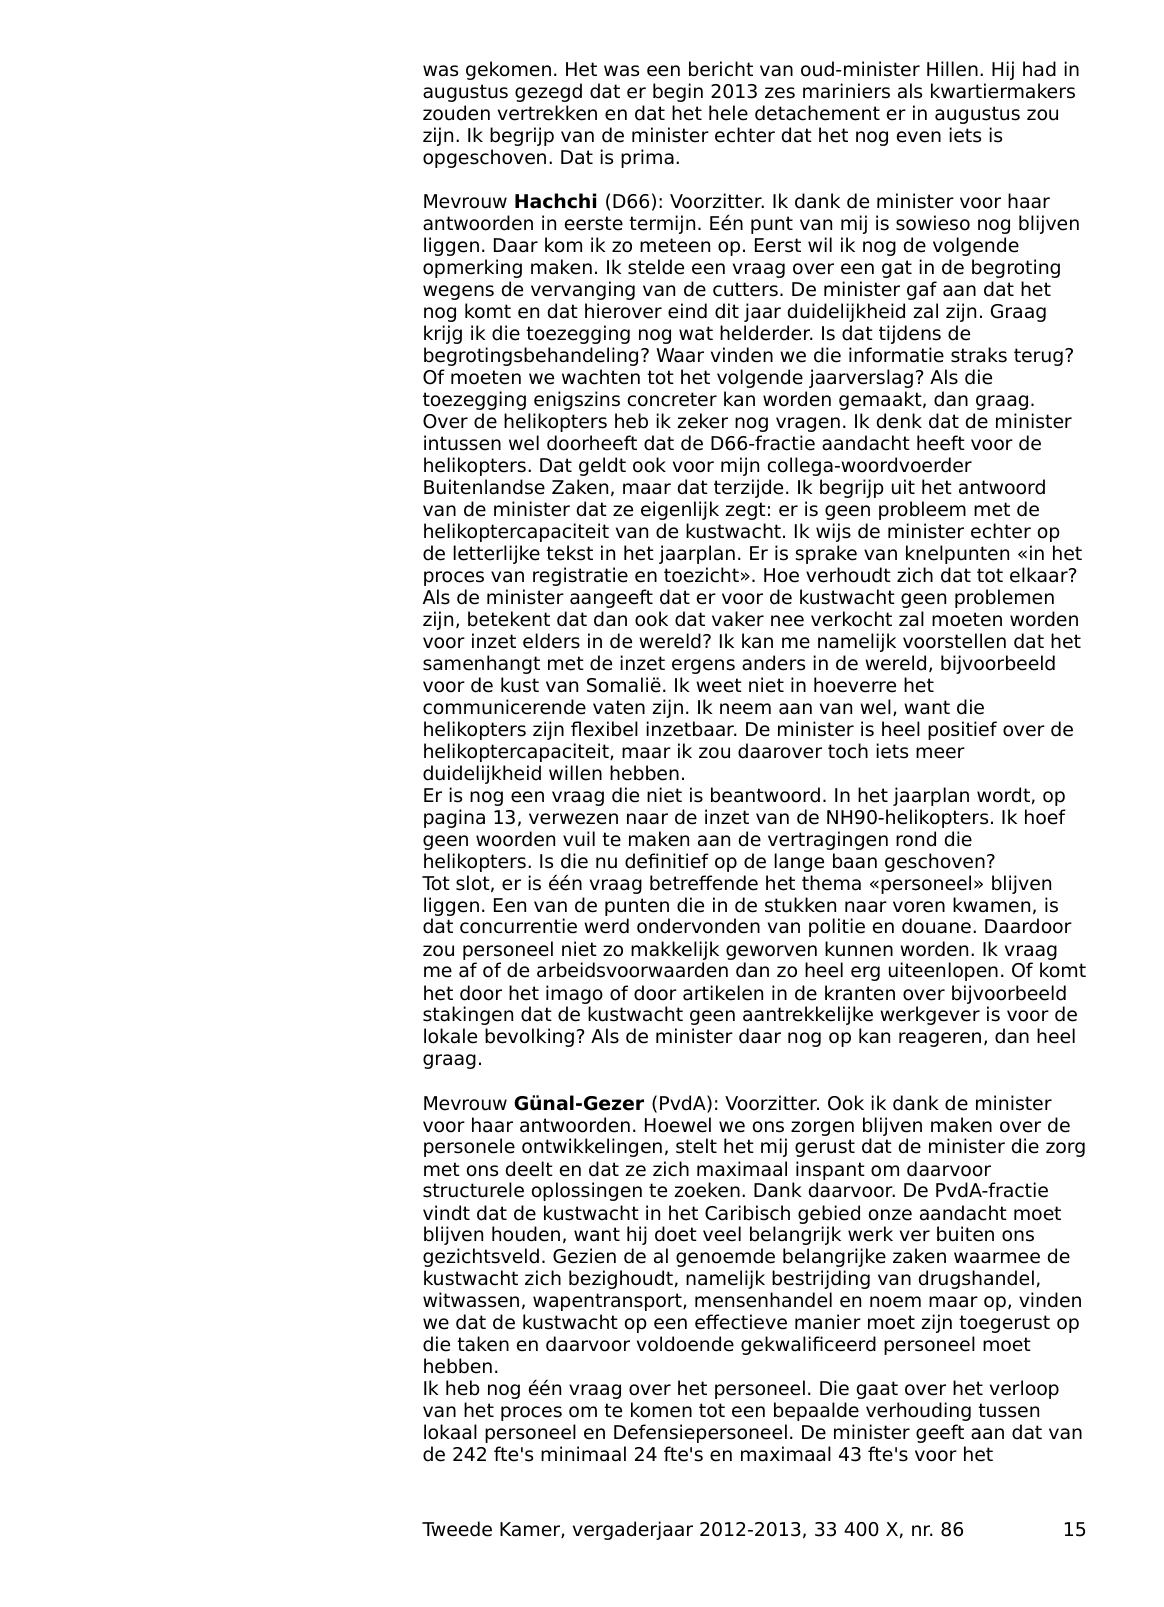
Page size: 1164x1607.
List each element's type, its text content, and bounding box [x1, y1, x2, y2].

text Over de helikopters heb ik zeker nog vragen. Ik denk dat de minister intussen wel doorheeft dat de D66-fractie aandacht heeft voor de helikopters. Dat geldt ook voor mijn collega-woordvoerder Buitenlandse Zaken, maar dat terzijde. Ik begrijp uit het antwoord van de minister dat ze eigenlijk zegt: er is geen probleem met de helikoptercapaciteit van de kustwacht. Ik wijs de minister echter op de letterlijke tekst in het jaarplan. Er is sprake van knelpunten «in het proces van registratie en toezicht». Hoe verhoudt zich dat tot elkaar? Als de minister aangeeft dat er voor de kustwacht geen problemen zijn, betekent dat dan ook dat vaker nee verkocht zal moeten worden voor inzet elders in de wereld? Ik kan me namelijk voorstellen dat het samenhangt met de inzet ergens anders in de wereld, bijvoorbeeld voor de kust van Somalië. Ik weet niet in hoeverre het communicerende vaten zijn. Ik neem aan van wel, want die helikopters zijn flexibel inzetbaar. De minister is heel positief over de helikoptercapaciteit, maar ik zou daarover toch iets meer duidelijkheid willen hebben. [422, 411, 1087, 784]
text was gekomen. Het was een bericht van oud-minister Hillen. Hij had in augustus gezegd dat er begin 2013 zes mariniers als kwartiermakers zouden vertrekken en dat het hele detachement er in augustus zou zijn. Ik begrijp van de minister echter dat het nog even iets is opgeschoven. Dat is prima. [422, 59, 1087, 169]
text Tot slot, er is één vraag betreffende het thema «personeel» blijven liggen. Een van de punten die in de stukken naar voren kwamen, is dat concurrentie werd ondervonden van politie en douane. Daardoor zou personeel niet zo makkelijk geworven kunnen worden. Ik vraag me af of de arbeidsvoorwaarden dan zo heel erg uiteenlopen. Of komt het door het imago of door artikelen in de kranten over bijvoorbeeld stakingen dat de kustwacht geen aantrekkelijke werkgever is voor de lokale bevolking? Als de minister daar nog op kan reageren, dan heel graag. [422, 872, 1087, 1070]
text Mevrouw Günal-Gezer (PvdA): Voorzitter. Ook ik dank de minister voor haar antwoorden. Hoewel we ons zorgen blijven maken over de personele ontwikkelingen, stelt het mij gerust dat de minister die zorg met ons deelt en dat ze zich maximaal inspant om daarvoor structurele oplossingen te zoeken. Dank daarvoor. De PvdA-fractie vindt dat de kustwacht in het Caribisch gebied onze aandacht moet blijven houden, want hij doet veel belangrijk werk ver buiten ons gezichtsveld. Gezien de al genoemde belangrijke zaken waarmee de kustwacht zich bezighoudt, namelijk bestrijding van drugshandel, witwassen, wapentransport, mensenhandel en noem maar op, vinden we dat de kustwacht op een effectieve manier moet zijn toegerust op die taken en daarvoor voldoende gekwalificeerd personeel moet hebben. [422, 1092, 1087, 1378]
text Ik heb nog één vraag over het personeel. Die gaat over het verloop van het proces om te komen tot een bepaalde verhouding tussen lokaal personeel en Defensiepersoneel. De minister geeft aan dat van de 242 fte's minimaal 24 fte's en maximaal 43 fte's voor het [422, 1378, 1087, 1466]
text Er is nog een vraag die niet is beantwoord. In het jaarplan wordt, op pagina 13, verwezen naar de inzet van de NH90-helikopters. Ik hoef geen woorden vuil te maken aan de vertragingen rond die helikopters. Is die nu definitief op de lange baan geschoven? [422, 784, 1087, 872]
text Mevrouw Hachchi (D66): Voorzitter. Ik dank de minister voor haar antwoorden in eerste termijn. Eén punt van mij is sowieso nog blijven liggen. Daar kom ik zo meteen op. Eerst wil ik nog de volgende opmerking maken. Ik stelde een vraag over een gat in de begroting wegens de vervanging van de cutters. De minister gaf aan dat het nog komt en dat hierover eind dit jaar duidelijkheid zal zijn. Graag krijg ik die toezegging nog wat helderder. Is dat tijdens de begrotingsbehandeling? Waar vinden we die informatie straks terug? Of moeten we wachten tot het volgende jaarverslag? Als die toezegging enigszins concreter kan worden gemaakt, dan graag. [422, 191, 1087, 411]
